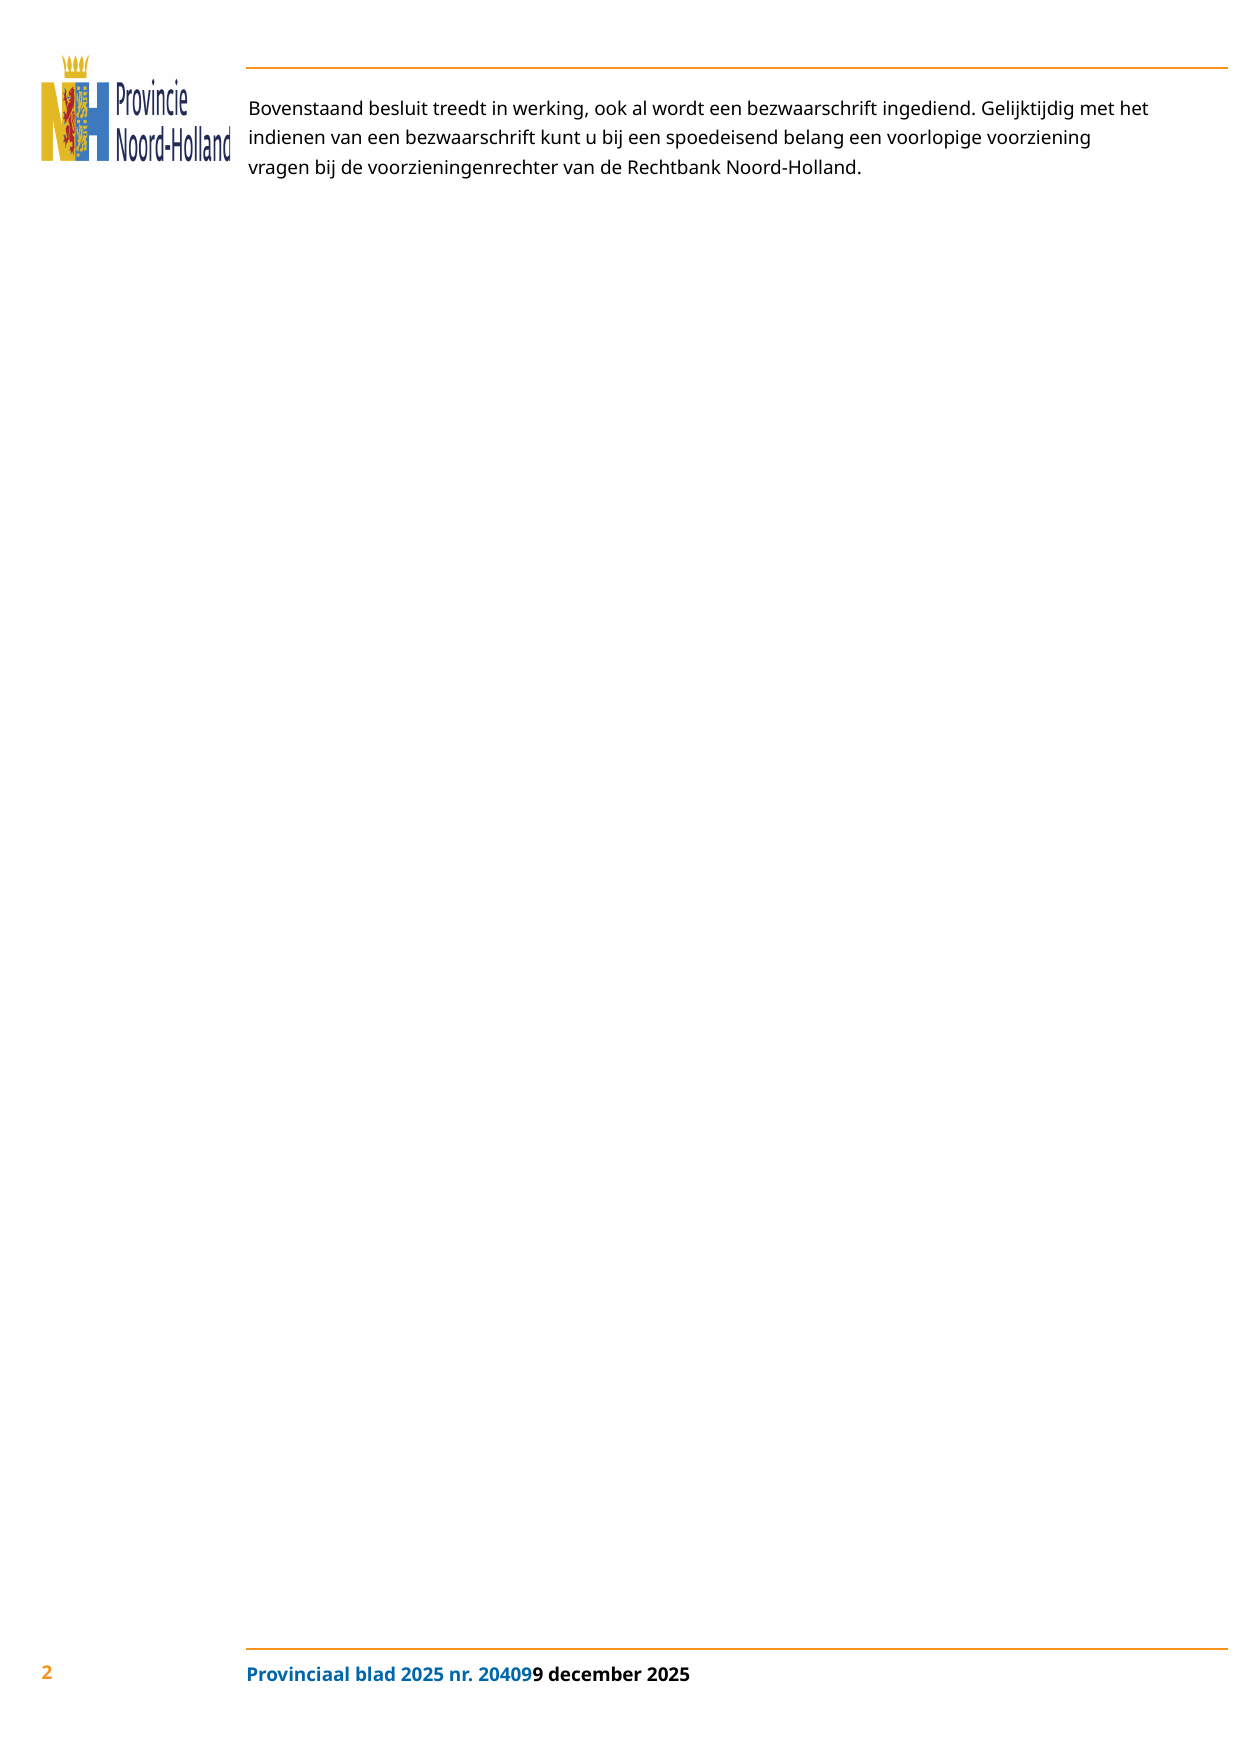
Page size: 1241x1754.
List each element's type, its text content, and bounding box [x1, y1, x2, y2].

text Bovenstaand besluit treedt in werking, ook al wordt een bezwaarschrift ingediend. Gelijktijdig met het indienen van een bezwaarschrift kunt u bij een spoedeisend belang een voorlopige voorziening vragen bij de voorzieningenrechter van de Rechtbank Noord-Holland. [248, 95, 1152, 180]
picture [41, 47, 231, 172]
